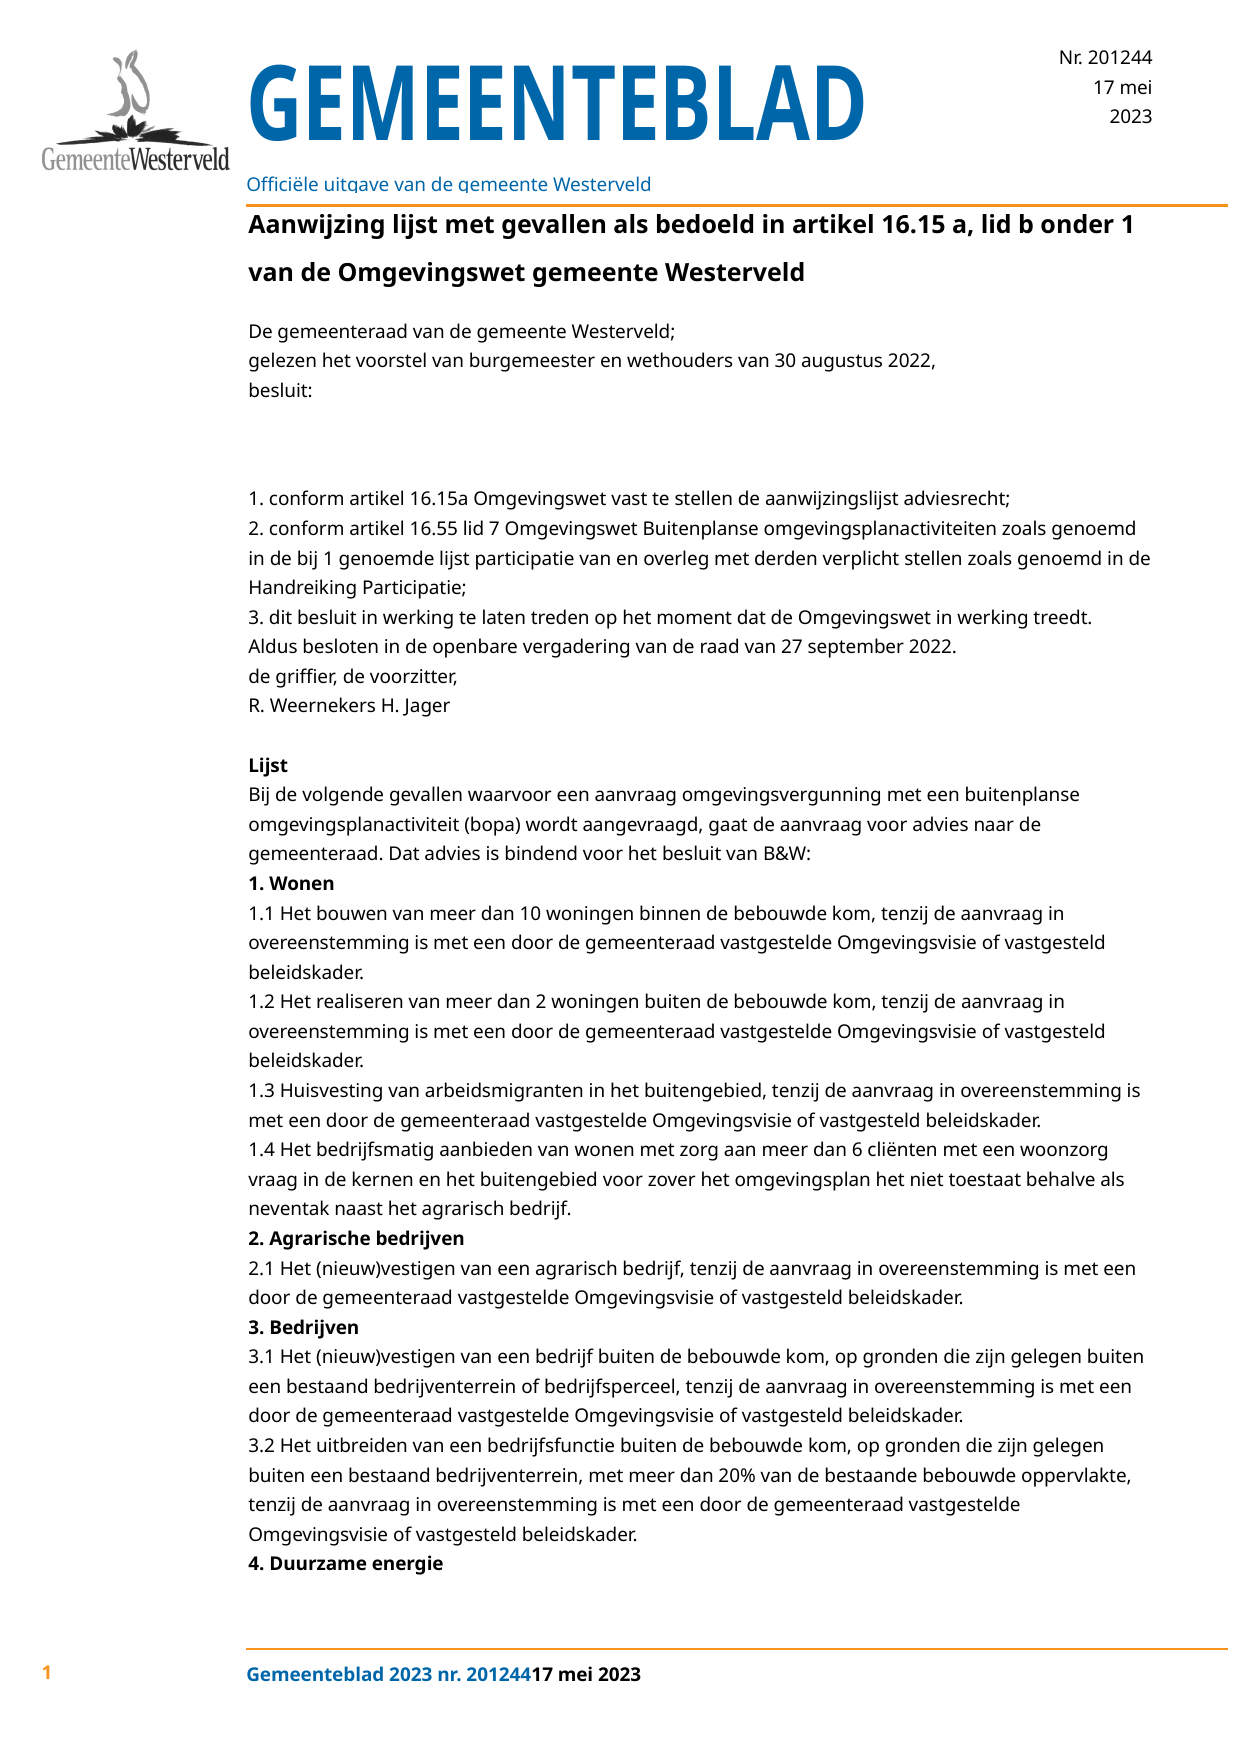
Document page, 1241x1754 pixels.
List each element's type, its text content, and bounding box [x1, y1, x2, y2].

text 1. conform artikel 16.15a Omgevingswet vast te stellen de aanwijzingslijst adviesrecht; [248, 486, 1152, 511]
text de griffier, de voorzitter, [248, 663, 1152, 689]
text 1. Wonen [248, 870, 1152, 896]
text 4. Duurzame energie [248, 1551, 1152, 1576]
text 1.4 Het bedrijfsmatig aanbieden van wonen met zorg aan meer dan 6 cliënten met een woonzorg vraag in de kernen en het buitengebied voor zover het omgevingsplan het niet toestaat behalve als neventak naast het agrarisch bedrijf. [248, 1136, 1152, 1221]
text 3.1 Het (nieuw)vestigen van een bedrijf buiten de bebouwde kom, op gronden die zijn gelegen buiten een bestaand bedrijventerrein of bedrijfsperceel, tenzij de aanvraag in overeenstemming is met een door de gemeenteraad vastgestelde Omgevingsvisie of vastgesteld beleidskader. [248, 1343, 1152, 1428]
text Lijst [248, 752, 1152, 777]
text Aanwijzing lijst met gevallen als bedoeld in artikel 16.15 a, lid b onder 1 van de Omgevingswet gemeente Westerveld [248, 207, 1152, 288]
text Aldus besloten in de openbare vergadering van de raad van 27 september 2022. [248, 633, 1152, 659]
text 2. conform artikel 16.55 lid 7 Omgevingswet Buitenplanse omgevingsplanactiviteiten zoals genoemd in de bij 1 genoemde lijst participatie van en overleg met derden verplicht stellen zoals genoemd in de Handreiking Participatie; [248, 515, 1152, 600]
text Bij de volgende gevallen waarvoor een aanvraag omgevingsvergunning met een buitenplanse omgevingsplanactiviteit (bopa) wordt aangevraagd, gaat de aanvraag voor advies naar de gemeenteraad. Dat advies is bindend voor het besluit van B&W: [248, 781, 1152, 866]
text 2. Agrarische bedrijven [248, 1225, 1152, 1251]
text besluit: [248, 377, 1152, 403]
text 2.1 Het (nieuw)vestigen van een agrarisch bedrijf, tenzij de aanvraag in overeenstemming is met een door de gemeenteraad vastgestelde Omgevingsvisie of vastgesteld beleidskader. [248, 1255, 1152, 1310]
text 3. Bedrijven [248, 1314, 1152, 1339]
text R. Weernekers H. Jager [248, 693, 1152, 718]
text 1.1 Het bouwen van meer dan 10 woningen binnen de bebouwde kom, tenzij de aanvraag in overeenstemming is met een door de gemeenteraad vastgestelde Omgevingsvisie of vastgesteld beleidskader. [248, 900, 1152, 984]
text 3. dit besluit in werking te laten treden op het moment dat de Omgevingswet in werking treedt. [248, 604, 1152, 629]
text De gemeenteraad van de gemeente Westerveld; [248, 318, 1152, 344]
text gelezen het voorstel van burgemeester en wethouders van 30 augustus 2022, [248, 347, 1152, 373]
text 1.2 Het realiseren van meer dan 2 woningen buiten de bebouwde kom, tenzij de aanvraag in overeenstemming is met een door de gemeenteraad vastgestelde Omgevingsvisie of vastgesteld beleidskader. [248, 988, 1152, 1073]
text 3.2 Het uitbreiden van een bedrijfsfunctie buiten de bebouwde kom, op gronden die zijn gelegen buiten een bestaand bedrijventerrein, met meer dan 20% van de bestaande bebouwde oppervlakte, tenzij de aanvraag in overeenstemming is met een door de gemeenteraad vastgestelde Omgevingsvisie of vastgesteld beleidskader. [248, 1432, 1152, 1547]
picture [41, 47, 231, 172]
text 1.3 Huisvesting van arbeidsmigranten in het buitengebied, tenzij de aanvraag in overeenstemming is met een door de gemeenteraad vastgestelde Omgevingsvisie of vastgesteld beleidskader. [248, 1077, 1152, 1132]
